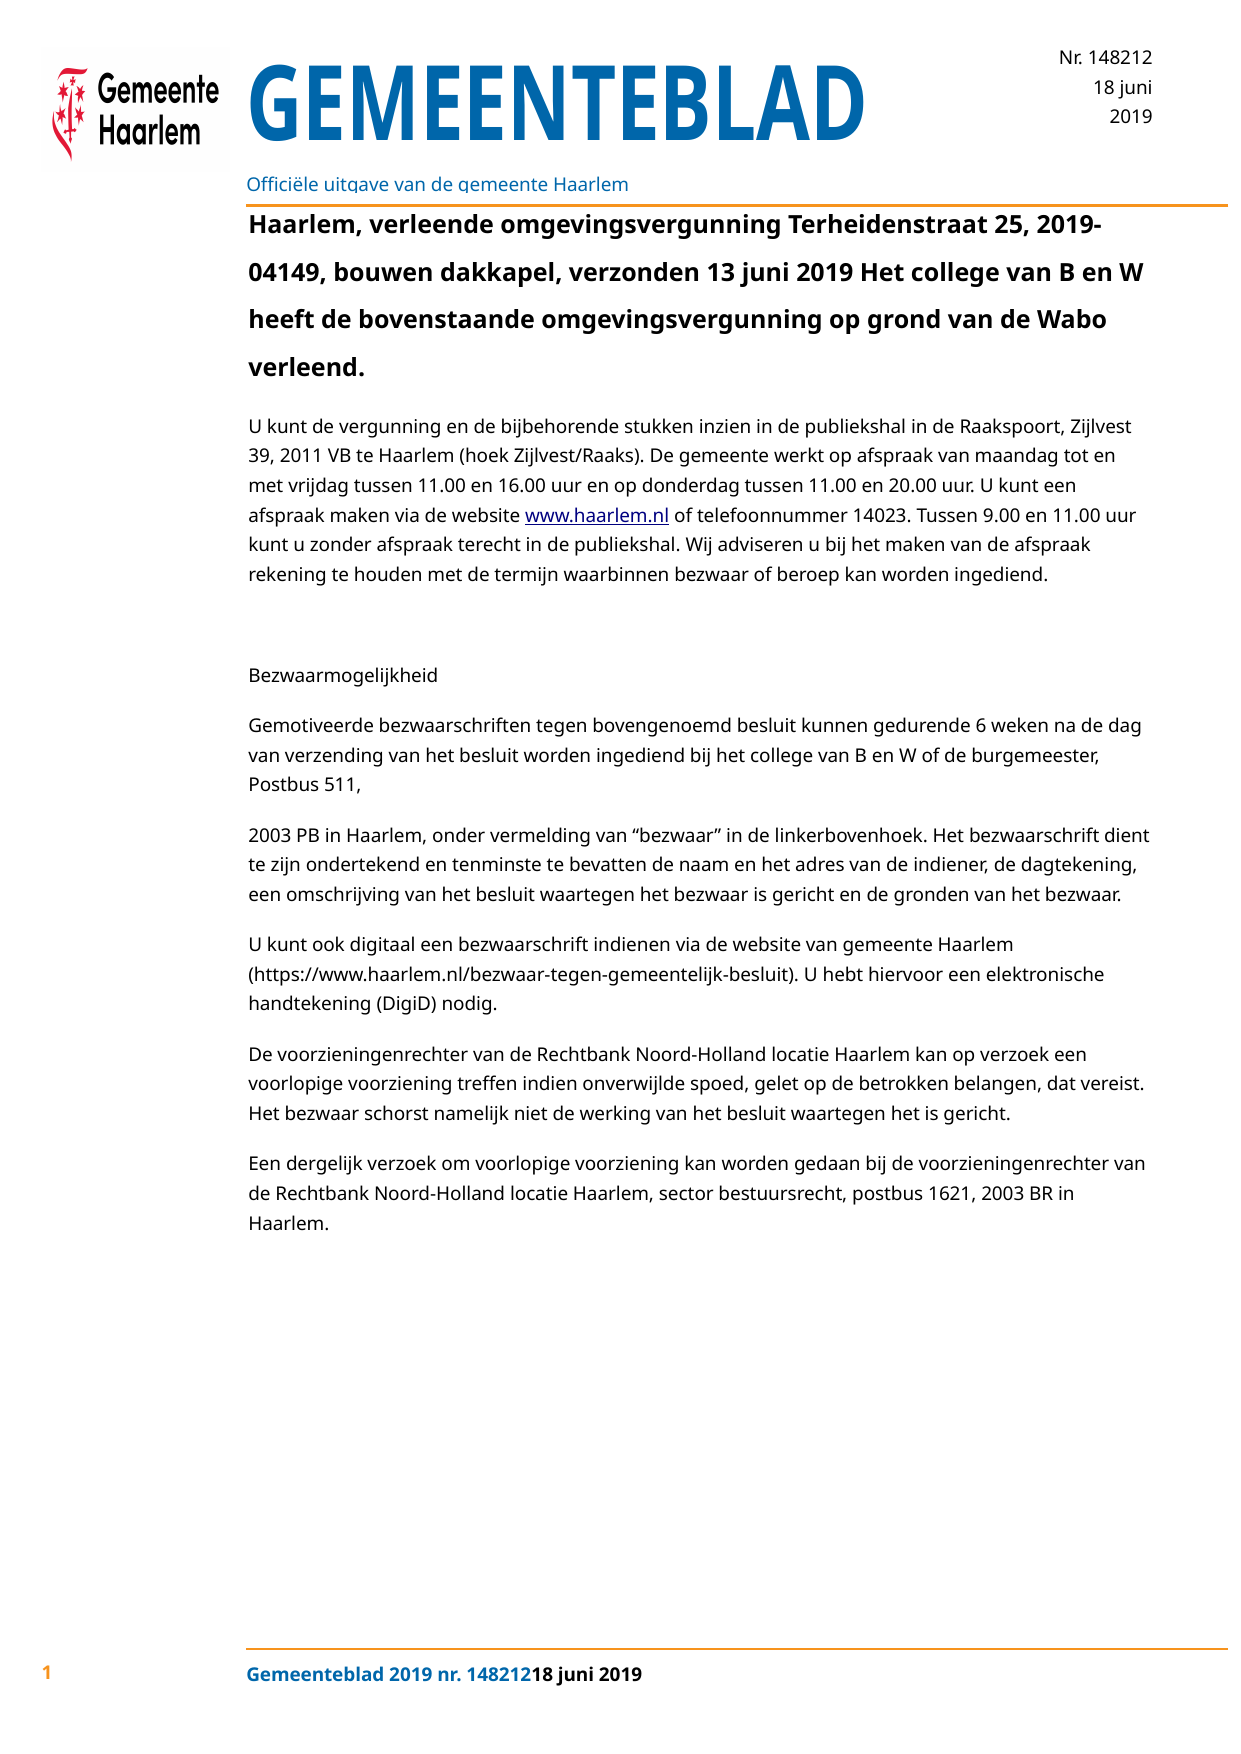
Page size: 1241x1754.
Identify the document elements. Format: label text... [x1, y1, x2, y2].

text Een dergelijk verzoek om voorlopige voorziening kan worden gedaan bij de voorzieningenrechter van de Rechtbank Noord-Holland locatie Haarlem, sector bestuursrecht, postbus 1621, 2003 BR in Haarlem. [248, 1151, 1152, 1236]
text 2003 PB in Haarlem, onder vermelding van “bezwaar” in de linkerbovenhoek. Het bezwaarschrift dient te zijn ondertekend en tenminste te bevatten de naam en het adres van de indiener, de dagtekening, een omschrijving van het besluit waartegen het bezwaar is gericht en de gronden van het bezwaar. [248, 822, 1152, 907]
text Bezwaarmogelijkheid [248, 662, 1152, 688]
text Haarlem, verleende omgevingsvergunning Terheidenstraat 25, 2019-04149, bouwen dakkapel, verzonden 13 juni 2019 Het college van B en W heeft de bovenstaande omgevingsvergunning op grond van de Wabo verleend. [248, 207, 1152, 384]
text U kunt de vergunning en de bijbehorende stukken inzien in de publiekshal in de Raakspoort, Zijlvest 39, 2011 VB te Haarlem (hoek Zijlvest/Raaks). De gemeente werkt op afspraak van maandag tot en met vrijdag tussen 11.00 en 16.00 uur en op donderdag tussen 11.00 en 20.00 uur. U kunt een afspraak maken via de website www.haarlem.nl of telefoonnummer 14023. Tussen 9.00 en 11.00 uur kunt u zonder afspraak terecht in de publiekshal. Wij adviseren u bij het maken van de afspraak rekening te houden met de termijn waarbinnen bezwaar of beroep kan worden ingediend. [248, 413, 1152, 587]
text Gemotiveerde bezwaarschriften tegen bovengenoemd besluit kunnen gedurende 6 weken na de dag van verzending van het besluit worden ingediend bij het college van B en W of de burgemeester, Postbus 511, [248, 712, 1152, 797]
picture [41, 47, 231, 172]
text De voorzieningenrechter van de Rechtbank Noord-Holland locatie Haarlem kan op verzoek een voorlopige voorziening treffen indien onverwijlde spoed, gelet op de betrokken belangen, dat vereist. Het bezwaar schorst namelijk niet de werking van het besluit waartegen het is gericht. [248, 1041, 1152, 1126]
text U kunt ook digitaal een bezwaarschrift indienen via de website van gemeente Haarlem (https://www.haarlem.nl/bezwaar-tegen-gemeentelijk-besluit). U hebt hiervoor een elektronische handtekening (DigiD) nodig. [248, 931, 1152, 1016]
